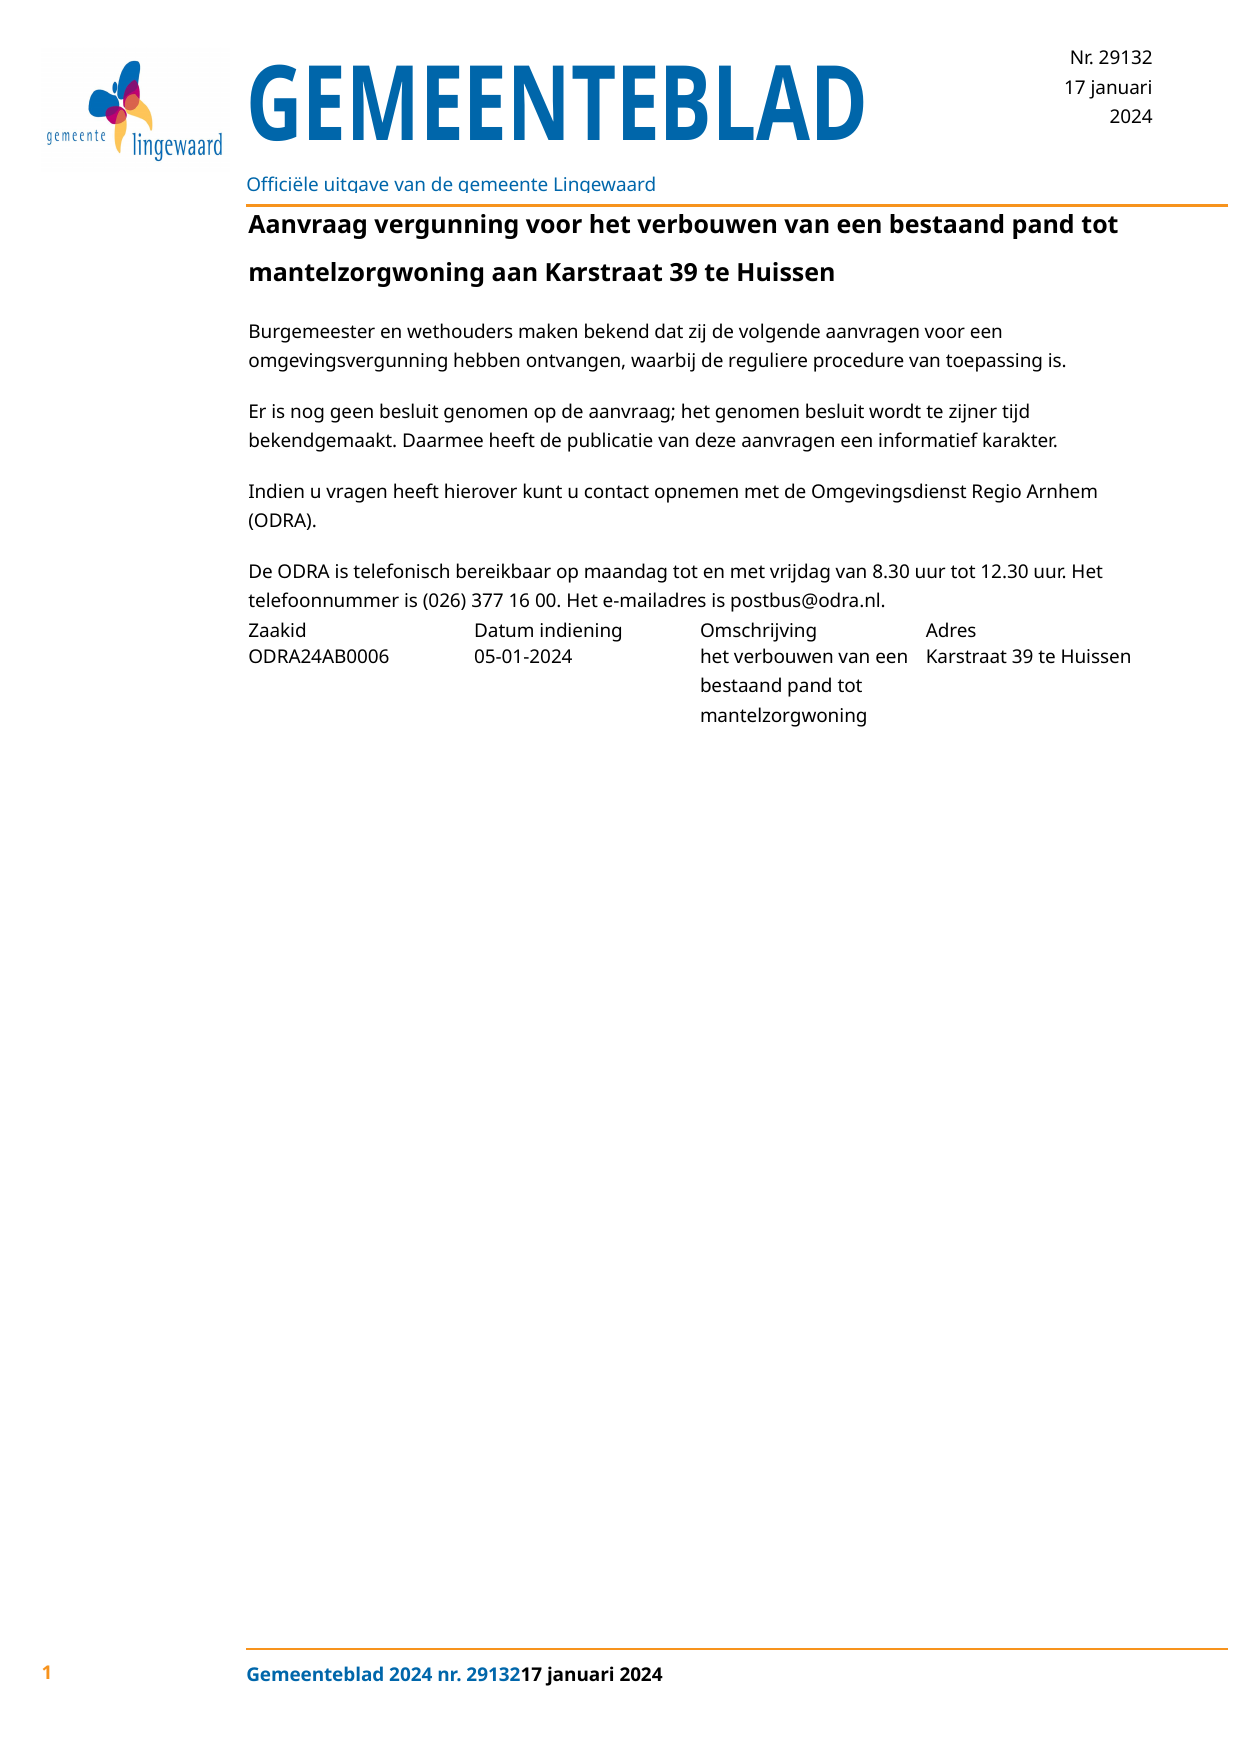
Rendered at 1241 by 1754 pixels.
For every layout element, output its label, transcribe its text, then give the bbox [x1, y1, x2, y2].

table_cell ODRA24AB0006 [248, 643, 474, 728]
text Burgemeester en wethouders maken bekend dat zij de volgende aanvragen voor een omgevingsvergunning hebben ontvangen, waarbij de reguliere procedure van toepassing is. [248, 318, 1152, 373]
text Aanvraag vergunning voor het verbouwen van een bestaand pand tot mantelzorgwoning aan Karstraat 39 te Huissen [248, 207, 1152, 288]
text Er is nog geen besluit genomen op de aanvraag; het genomen besluit wordt te zijner tijd bekendgemaakt. Daarmee heeft de publicatie van deze aanvragen een informatief karakter. [248, 398, 1152, 453]
table_header Zaakid [248, 617, 474, 643]
table_cell Karstraat 39 te Huissen [926, 643, 1152, 728]
text Indien u vragen heeft hierover kunt u contact opnemen met de Omgevingsdienst Regio Arnhem (ODRA). [248, 478, 1152, 533]
table_header Adres [926, 617, 1152, 643]
text De ODRA is telefonisch bereikbaar op maandag tot en met vrijdag van 8.30 uur tot 12.30 uur. Het telefoonnummer is (026) 377 16 00. Het e-mailadres is postbus@odra.nl. [248, 558, 1152, 613]
table_header Datum indiening [474, 617, 700, 643]
table_cell het verbouwen van een bestaand pand tot mantelzorgwoning [700, 643, 926, 728]
table_header Omschrijving [700, 617, 926, 643]
picture [41, 47, 231, 172]
table_cell 05-01-2024 [474, 643, 700, 728]
